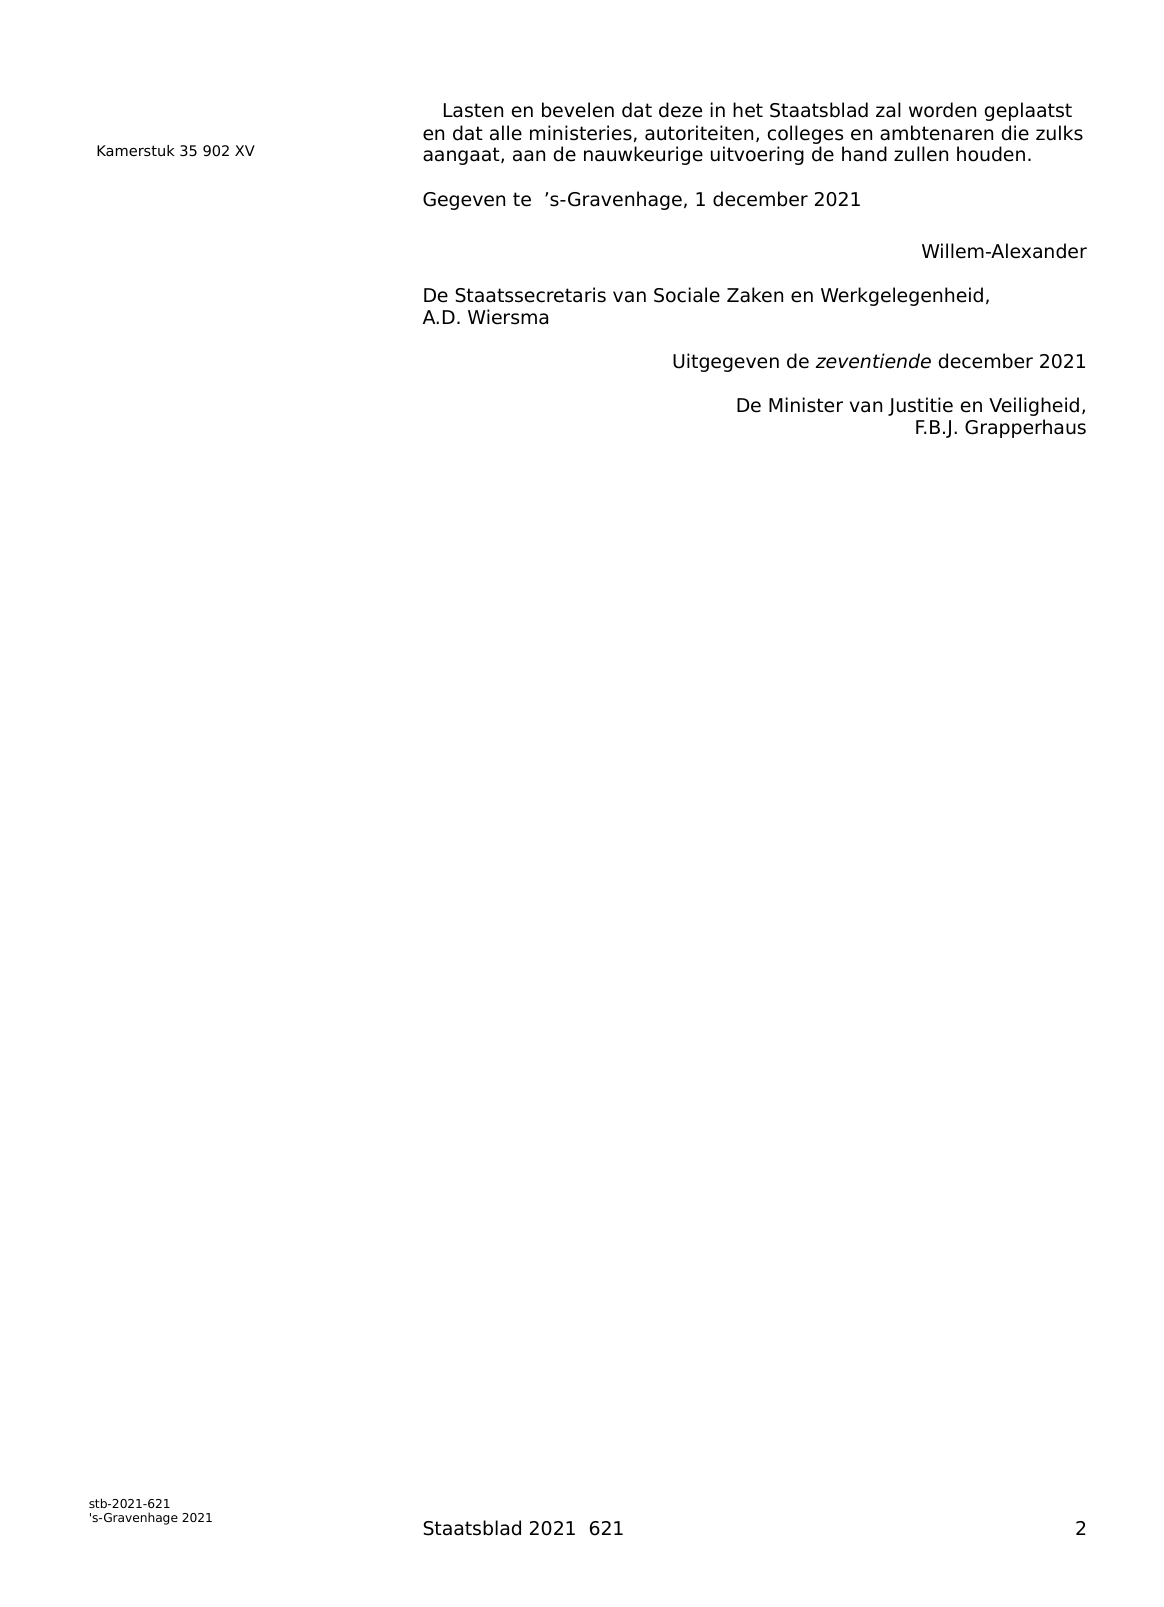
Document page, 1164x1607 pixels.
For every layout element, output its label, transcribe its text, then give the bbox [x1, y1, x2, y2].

text Kamerstuk 35 902 XV [77, 143, 396, 160]
text Willem-Alexander [422, 241, 1087, 262]
text De Minister van Justitie en Veiligheid, F.B.J. Grapperhaus [422, 395, 1087, 439]
text Lasten en bevelen dat deze in het Staatsblad zal worden geplaatst en dat alle ministeries, autoriteiten, colleges en ambtenaren die zulks aangaat, aan de nauwkeurige uitvoering de hand zullen houden. [422, 100, 1087, 166]
text Gegeven te ’s-Gravenhage, 1 december 2021 [422, 188, 1087, 211]
text De Staatssecretaris van Sociale Zaken en Werkgelegenheid, A.D. Wiersma [422, 285, 1087, 329]
text Uitgegeven de zeventiende december 2021 [422, 351, 1087, 373]
text stb-2021-621 [88, 1497, 323, 1511]
text 's-Gravenhage 2021 [88, 1511, 323, 1525]
